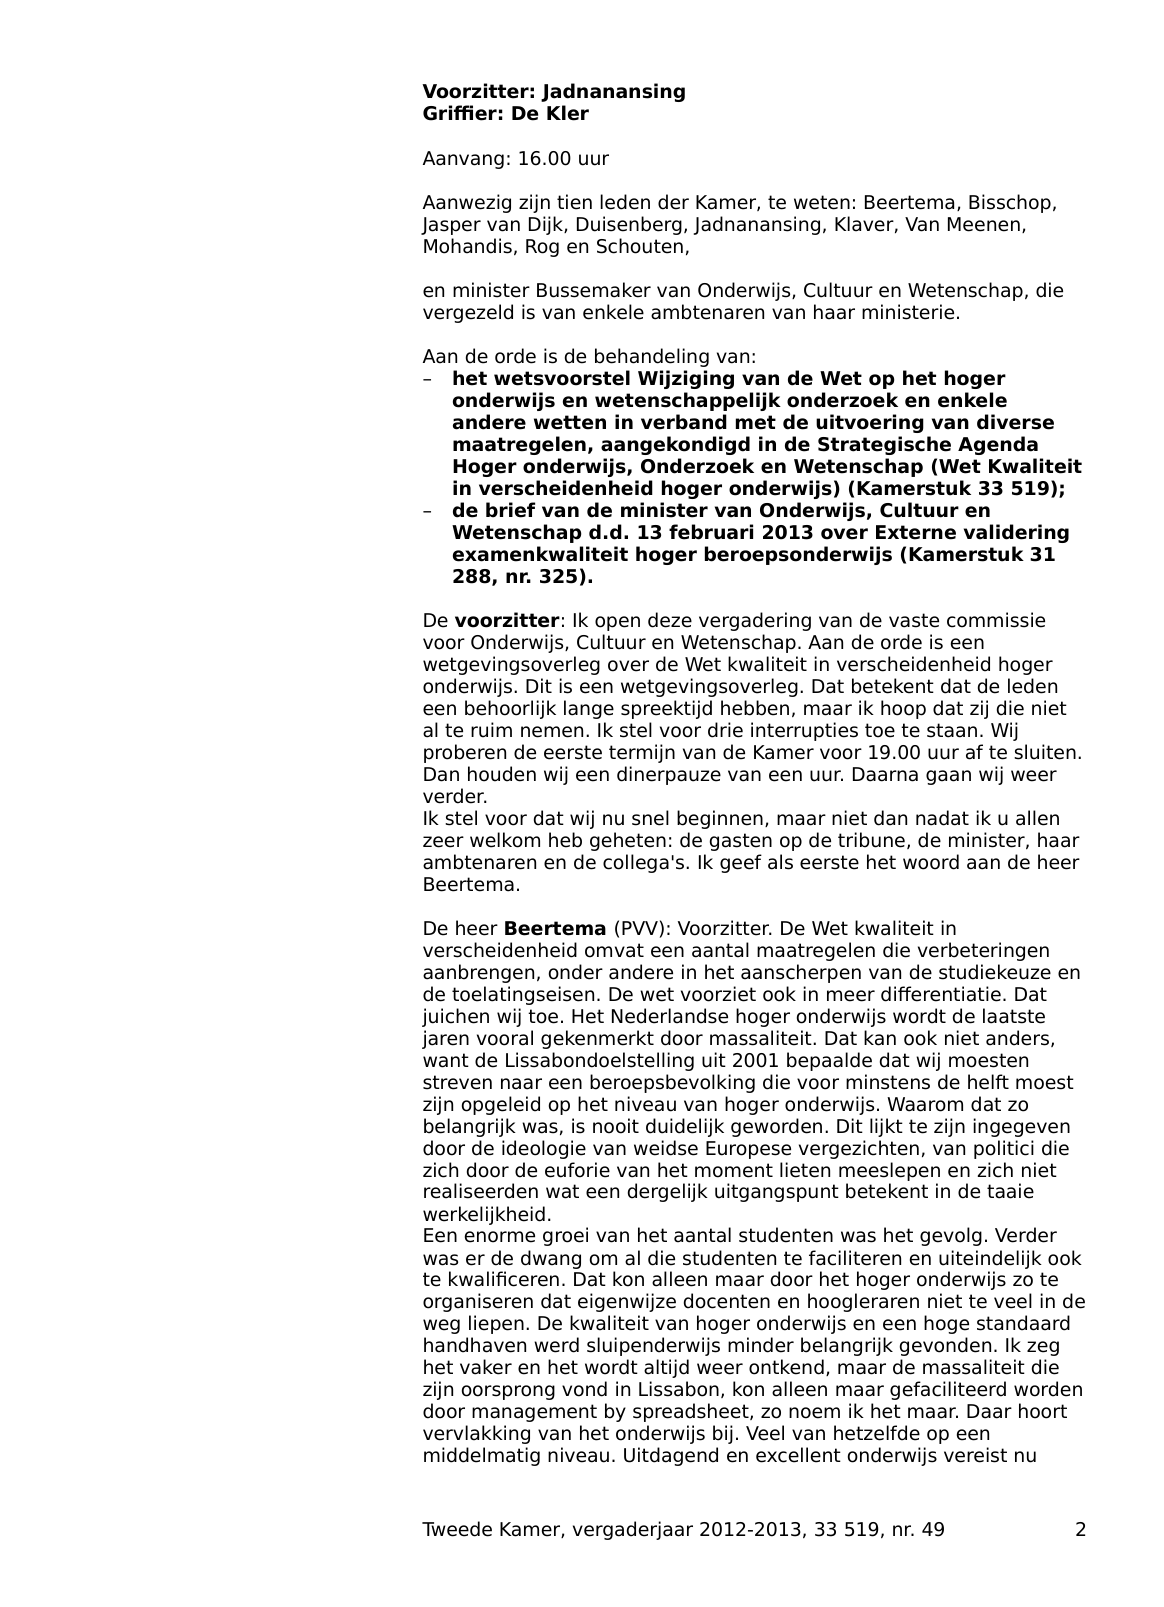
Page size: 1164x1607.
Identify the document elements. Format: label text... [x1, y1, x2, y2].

text Ik stel voor dat wij nu snel beginnen, maar niet dan nadat ik u allen zeer welkom heb geheten: de gasten op de tribune, de minister, haar ambtenaren en de collega's. Ik geef als eerste het woord aan de heer Beertema. [422, 808, 1087, 896]
text Voorzitter: Jadnanansing [422, 81, 1087, 103]
text Aanvang: 16.00 uur [422, 147, 1087, 169]
text De voorzitter: Ik open deze vergadering van de vaste commissie voor Onderwijs, Cultuur en Wetenschap. Aan de orde is een wetgevingsoverleg over de Wet kwaliteit in verscheidenheid hoger onderwijs. Dit is een wetgevingsoverleg. Dat betekent dat de leden een behoorlijk lange spreektijd hebben, maar ik hoop dat zij die niet al te ruim nemen. Ik stel voor drie interrupties toe te staan. Wij proberen de eerste termijn van de Kamer voor 19.00 uur af te sluiten. Dan houden wij een dinerpauze van een uur. Daarna gaan wij weer verder. [422, 610, 1087, 808]
text – de brief van de minister van Onderwijs, Cultuur en Wetenschap d.d. 13 februari 2013 over Externe validering examenkwaliteit hoger beroepsonderwijs (Kamerstuk 31 288, nr. 325). [422, 500, 1087, 588]
text Aanwezig zijn tien leden der Kamer, te weten: Beertema, Bisschop, Jasper van Dijk, Duisenberg, Jadnanansing, Klaver, Van Meenen, Mohandis, Rog en Schouten, [422, 192, 1087, 257]
text Aan de orde is de behandeling van: [422, 346, 1087, 368]
text Griffier: De Kler [422, 103, 1087, 125]
text – het wetsvoorstel Wijziging van de Wet op het hoger onderwijs en wetenschappelijk onderzoek en enkele andere wetten in verband met de uitvoering van diverse maatregelen, aangekondigd in de Strategische Agenda Hoger onderwijs, Onderzoek en Wetenschap (Wet Kwaliteit in verscheidenheid hoger onderwijs) (Kamerstuk 33 519); [422, 368, 1087, 500]
text Een enorme groei van het aantal studenten was het gevolg. Verder was er de dwang om al die studenten te faciliteren en uiteindelijk ook te kwalificeren. Dat kon alleen maar door het hoger onderwijs zo te organiseren dat eigenwijze docenten en hoogleraren niet te veel in de weg liepen. De kwaliteit van hoger onderwijs en een hoge standaard handhaven werd sluipenderwijs minder belangrijk gevonden. Ik zeg het vaker en het wordt altijd weer ontkend, maar de massaliteit die zijn oorsprong vond in Lissabon, kon alleen maar gefaciliteerd worden door management by spreadsheet, zo noem ik het maar. Daar hoort vervlakking van het onderwijs bij. Veel van hetzelfde op een middelmatig niveau. Uitdagend en excellent onderwijs vereist nu [422, 1225, 1087, 1467]
text De heer Beertema (PVV): Voorzitter. De Wet kwaliteit in verscheidenheid omvat een aantal maatregelen die verbeteringen aanbrengen, onder andere in het aanscherpen van de studiekeuze en de toelatingseisen. De wet voorziet ook in meer differentiatie. Dat juichen wij toe. Het Nederlandse hoger onderwijs wordt de laatste jaren vooral gekenmerkt door massaliteit. Dat kan ook niet anders, want de Lissabondoelstelling uit 2001 bepaalde dat wij moesten streven naar een beroepsbevolking die voor minstens de helft moest zijn opgeleid op het niveau van hoger onderwijs. Waarom dat zo belangrijk was, is nooit duidelijk geworden. Dit lijkt te zijn ingegeven door de ideologie van weidse Europese vergezichten, van politici die zich door de euforie van het moment lieten meeslepen en zich niet realiseerden wat een dergelijk uitgangspunt betekent in de taaie werkelijkheid. [422, 918, 1087, 1225]
text en minister Bussemaker van Onderwijs, Cultuur en Wetenschap, die vergezeld is van enkele ambtenaren van haar ministerie. [422, 280, 1087, 324]
